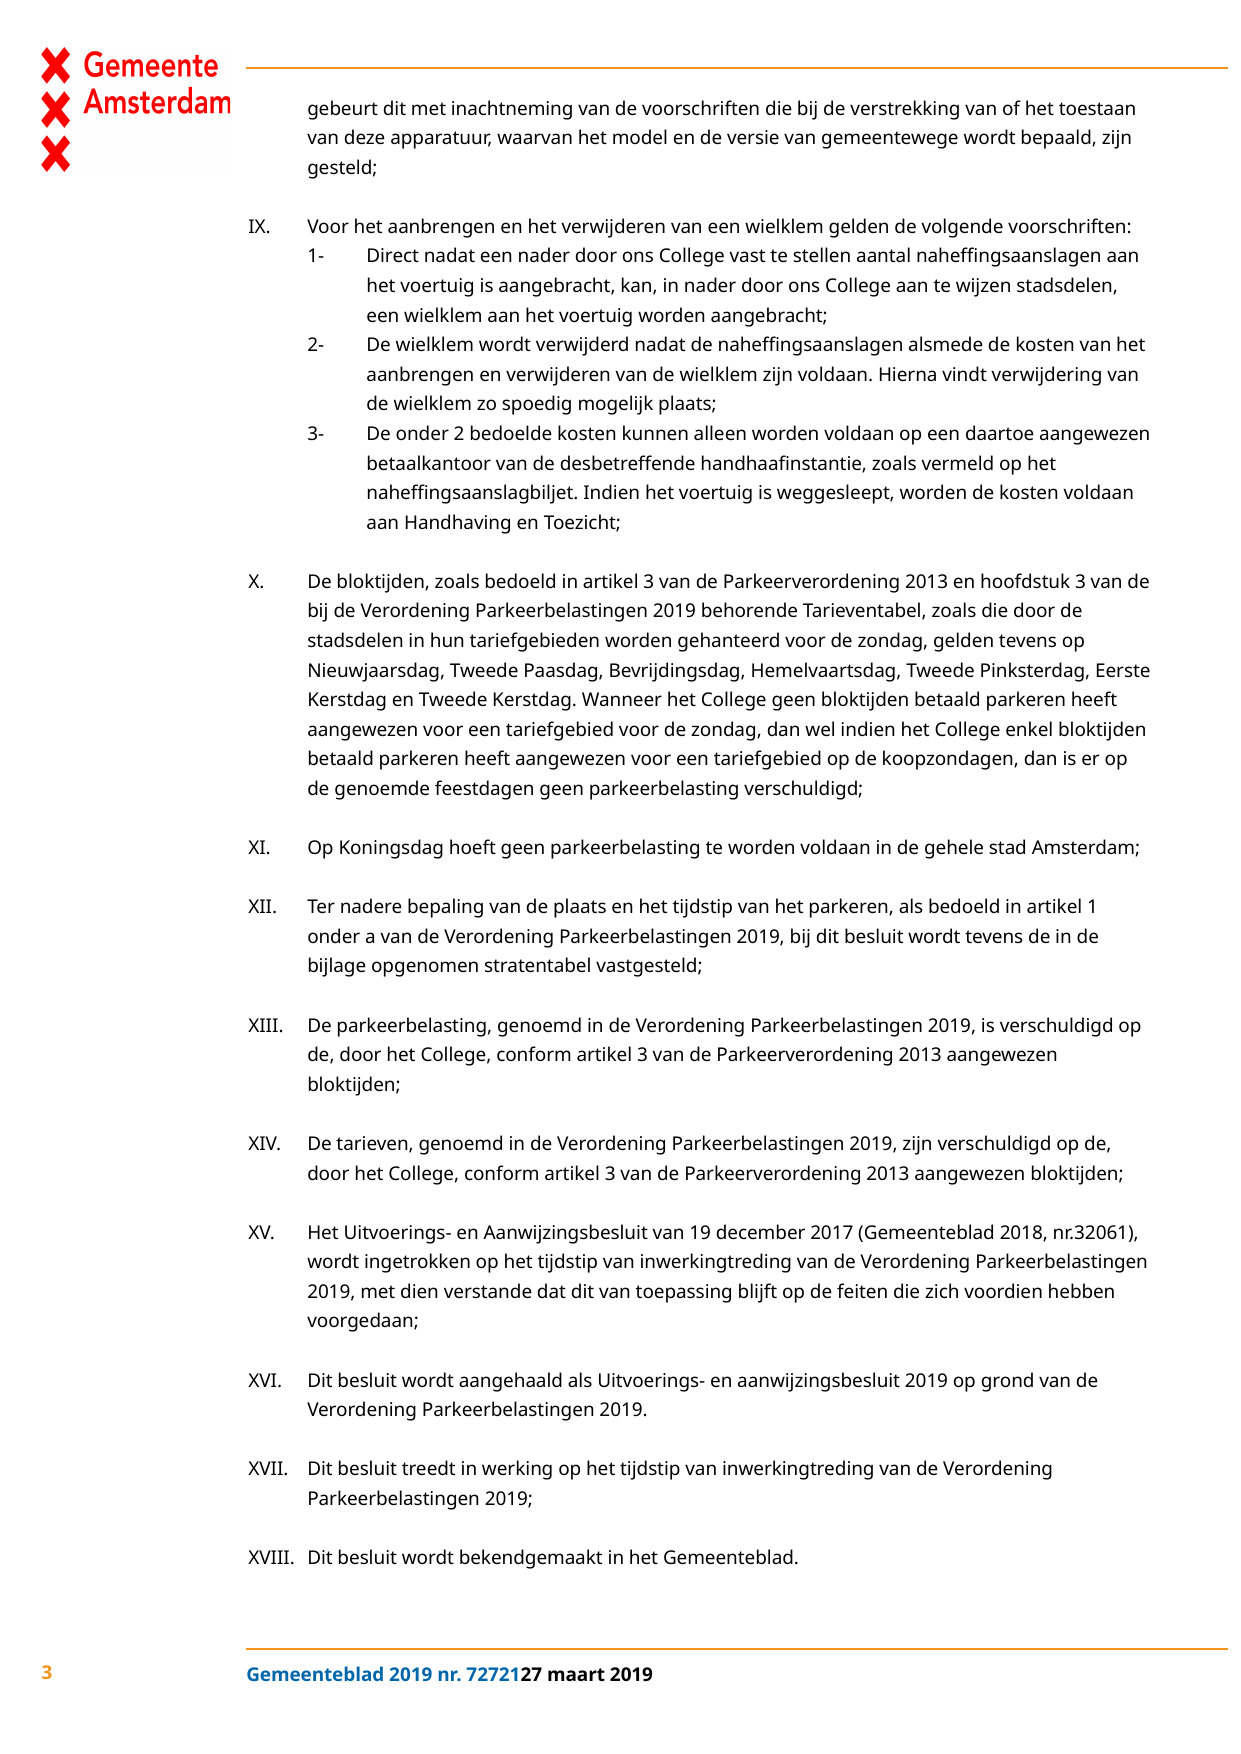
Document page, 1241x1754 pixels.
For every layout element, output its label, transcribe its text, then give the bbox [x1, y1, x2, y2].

list De bloktijden, zoals bedoeld in artikel 3 van de Parkeerverordening 2013 en hoofdstuk 3 van de bij de Verordening Parkeerbelastingen 2019 behorende Tarieventabel, zoals die door de stadsdelen in hun tariefgebieden worden gehanteerd voor de zondag, gelden tevens op Nieuwjaarsdag, Tweede Paasdag, Bevrijdingsdag, Hemelvaartsdag, Tweede Pinksterdag, Eerste Kerstdag en Tweede Kerstdag. Wanneer het College geen bloktijden betaald parkeren heeft aangewezen voor een tariefgebied voor de zondag, dan wel indien het College enkel bloktijden betaald parkeren heeft aangewezen voor een tariefgebied op de koopzondagen, dan is er op de genoemde feestdagen geen parkeerbelasting verschuldigd; [248, 568, 1152, 801]
list De tarieven, genoemd in de Verordening Parkeerbelastingen 2019, zijn verschuldigd op de, door het College, conform artikel 3 van de Parkeerverordening 2013 aangewezen bloktijden; [248, 1130, 1152, 1186]
list Direct nadat een nader door ons College vast te stellen aantal naheffingsaanslagen aan het voertuig is aangebracht, kan, in nader door ons College aan te wijzen stadsdelen, een wielklem aan het voertuig worden aangebracht; [307, 243, 1152, 328]
list De parkeerbelasting, genoemd in de Verordening Parkeerbelastingen 2019, is verschuldigd op de, door het College, conform artikel 3 van de Parkeerverordening 2013 aangewezen bloktijden; [248, 1012, 1152, 1097]
list Voor het aanbrengen en het verwijderen van een wielklem gelden de volgende voorschriften: [248, 213, 1152, 239]
list Dit besluit wordt aangehaald als Uitvoerings- en aanwijzingsbesluit 2019 op grond van de Verordening Parkeerbelastingen 2019. [248, 1367, 1152, 1422]
list Het Uitvoerings- en Aanwijzingsbesluit van 19 december 2017 (Gemeenteblad 2018, nr.32061), wordt ingetrokken op het tijdstip van inwerkingtreding van de Verordening Parkeerbelastingen 2019, met dien verstande dat dit van toepassing blijft op de feiten die zich voordien hebben voorgedaan; [248, 1219, 1152, 1333]
list De onder 2 bedoelde kosten kunnen alleen worden voldaan op een daartoe aangewezen betaalkantoor van de desbetreffende handhaafinstantie, zoals vermeld op het naheffingsaanslagbiljet. Indien het voertuig is weggesleept, worden de kosten voldaan aan Handhaving en Toezicht; [307, 420, 1152, 535]
list gebeurt dit met inachtneming van de voorschriften die bij de verstrekking van of het toestaan van deze apparatuur, waarvan het model en de versie van gemeentewege wordt bepaald, zijn gesteld; [248, 95, 1152, 180]
list Dit besluit wordt bekendgemaakt in het Gemeenteblad. [248, 1544, 1152, 1570]
list Ter nadere bepaling van de plaats en het tijdstip van het parkeren, als bedoeld in artikel 1 onder a van de Verordening Parkeerbelastingen 2019, bij dit besluit wordt tevens de in de bijlage opgenomen stratentabel vastgesteld; [248, 893, 1152, 978]
list Op Koningsdag hoeft geen parkeerbelasting te worden voldaan in de gehele stad Amsterdam; [248, 834, 1152, 860]
picture [41, 47, 231, 172]
list De wielklem wordt verwijderd nadat de naheffingsaanslagen alsmede de kosten van het aanbrengen en verwijderen van de wielklem zijn voldaan. Hierna vindt verwijdering van de wielklem zo spoedig mogelijk plaats; [307, 331, 1152, 416]
list Dit besluit treedt in werking op het tijdstip van inwerkingtreding van de Verordening Parkeerbelastingen 2019; [248, 1456, 1152, 1511]
